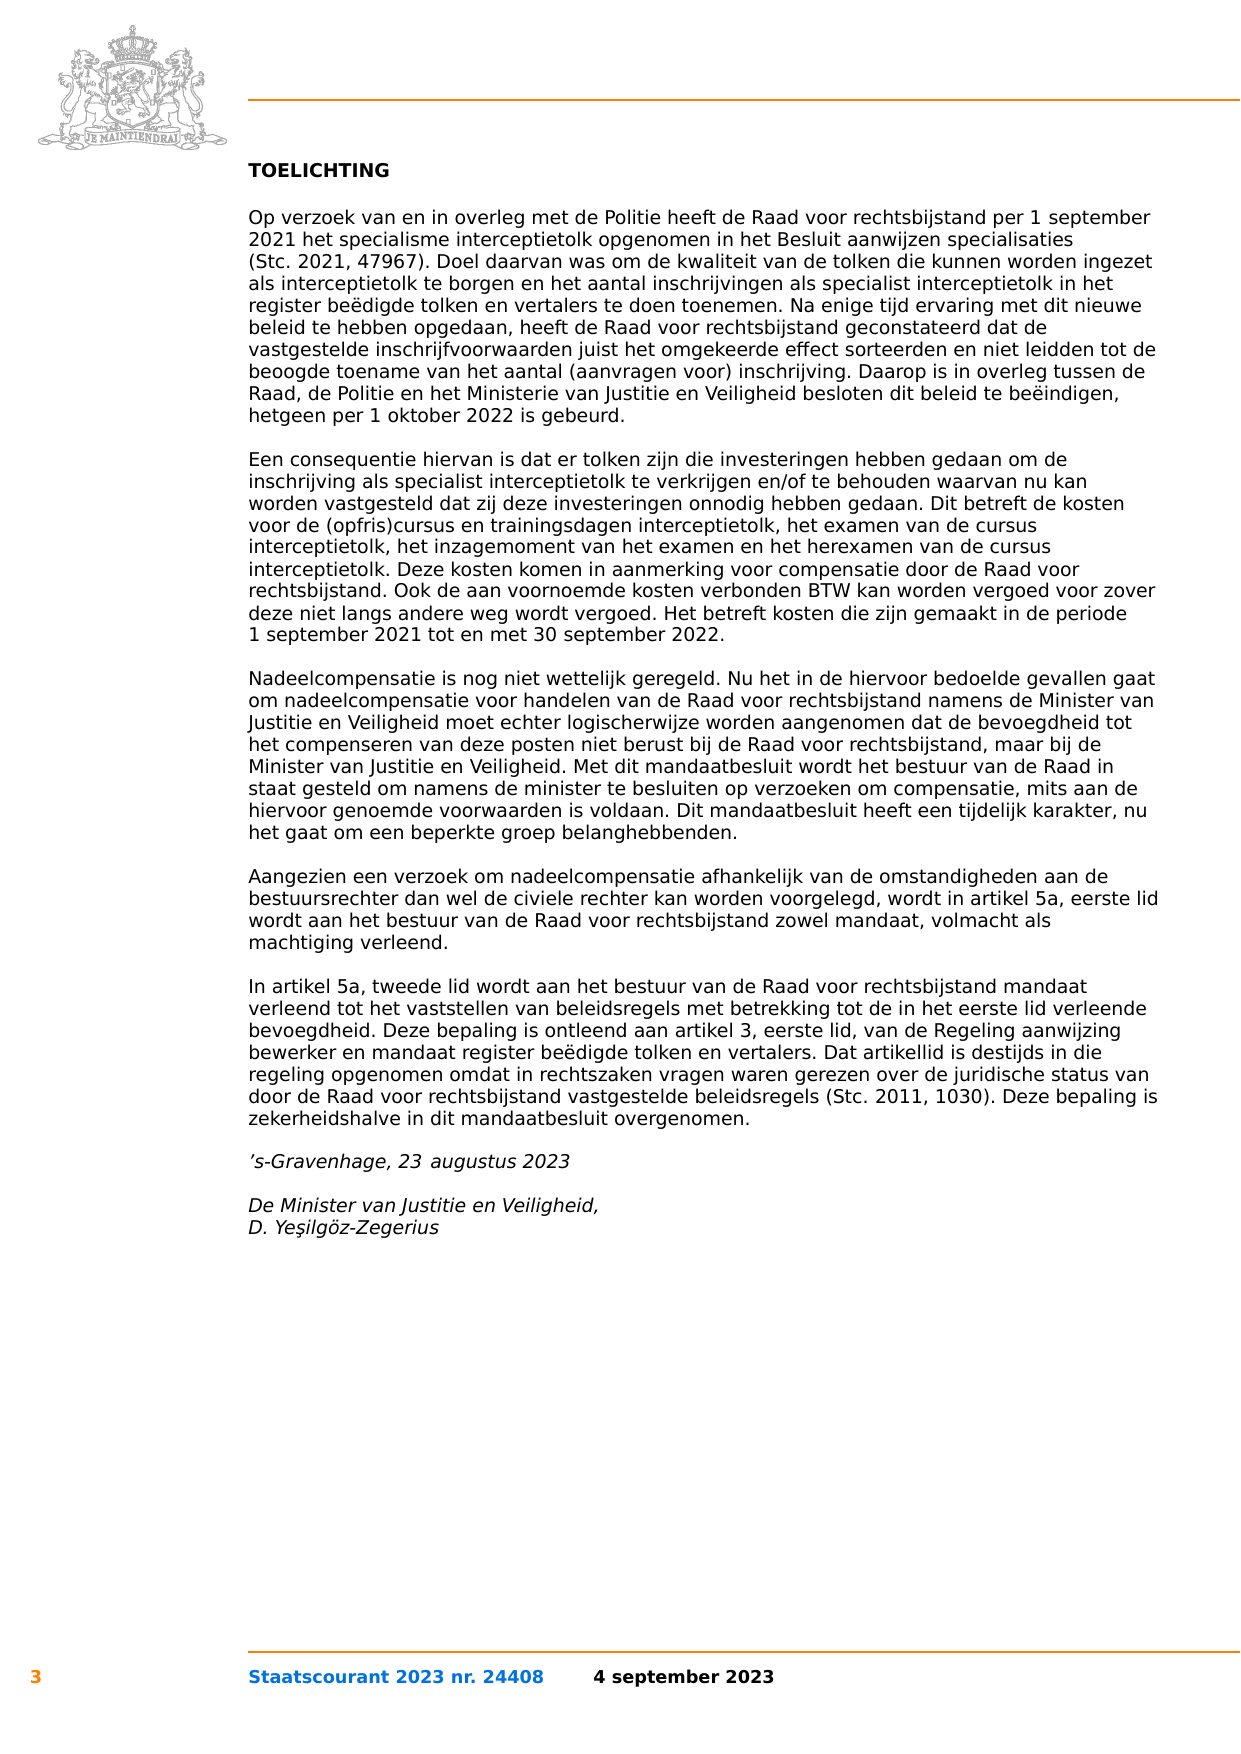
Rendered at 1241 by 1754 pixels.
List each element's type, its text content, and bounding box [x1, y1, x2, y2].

text Een consequentie hiervan is dat er tolken zijn die investeringen hebben gedaan om de inschrijving als specialist interceptietolk te verkrijgen en/of te behouden waarvan nu kan worden vastgesteld dat zij deze investeringen onnodig hebben gedaan. Dit betreft de kosten voor de (opfris)cursus en trainingsdagen interceptietolk, het examen van de cursus interceptietolk, het inzagemoment van het examen en het herexamen van de cursus interceptietolk. Deze kosten komen in aanmerking voor compensatie door de Raad voor rechtsbijstand. Ook de aan voornoemde kosten verbonden BTW kan worden vergoed voor zover deze niet langs andere weg wordt vergoed. Het betreft kosten die zijn gemaakt in de periode 1 september 2021 tot en met 30 september 2022. [248, 448, 1163, 646]
text In artikel 5a, tweede lid wordt aan het bestuur van de Raad voor rechtsbijstand mandaat verleend tot het vaststellen van beleidsregels met betrekking tot de in het eerste lid verleende bevoegdheid. Deze bepaling is ontleend aan artikel 3, eerste lid, van de Regeling aanwijzing bewerker en mandaat register beëdigde tolken en vertalers. Dat artikellid is destijds in die regeling opgenomen omdat in rechtszaken vragen waren gerezen over de juridische status van door de Raad voor rechtsbijstand vastgestelde beleidsregels (Stc. 2011, 1030). Deze bepaling is zekerheidshalve in dit mandaatbesluit overgenomen. [248, 976, 1163, 1129]
text Nadeelcompensatie is nog niet wettelijk geregeld. Nu het in de hiervoor bedoelde gevallen gaat om nadeelcompensatie voor handelen van de Raad voor rechtsbijstand namens de Minister van Justitie en Veiligheid moet echter logischerwijze worden aangenomen dat de bevoegdheid tot het compenseren van deze posten niet berust bij de Raad voor rechtsbijstand, maar bij de Minister van Justitie en Veiligheid. Met dit mandaatbesluit wordt het bestuur van de Raad in staat gesteld om namens de minister te besluiten op verzoeken om compensatie, mits aan de hiervoor genoemde voorwaarden is voldaan. Dit mandaatbesluit heeft een tijdelijk karakter, nu het gaat om een beperkte groep belanghebbenden. [248, 668, 1163, 844]
text Aangezien een verzoek om nadeelcompensatie afhankelijk van de omstandigheden aan de bestuursrechter dan wel de civiele rechter kan worden voorgelegd, wordt in artikel 5a, eerste lid wordt aan het bestuur van de Raad voor rechtsbijstand zowel mandaat, volmacht als machtiging verleend. [248, 866, 1163, 954]
text De Minister van Justitie en Veiligheid, D. Yeşilgöz-Zegerius [248, 1195, 1163, 1239]
text ’s-Gravenhage, 23 augustus 2023 [248, 1151, 1163, 1173]
picture [38, 25, 227, 150]
text Op verzoek van en in overleg met de Politie heeft de Raad voor rechtsbijstand per 1 september 2021 het specialisme interceptietolk opgenomen in het Besluit aanwijzen specialisaties (Stc. 2021, 47967). Doel daarvan was om de kwaliteit van de tolken die kunnen worden ingezet als interceptietolk te borgen en het aantal inschrijvingen als specialist interceptietolk in het register beëdigde tolken en vertalers te doen toenemen. Na enige tijd ervaring met dit nieuwe beleid te hebben opgedaan, heeft de Raad voor rechtsbijstand geconstateerd dat de vastgestelde inschrijfvoorwaarden juist het omgekeerde effect sorteerden en niet leidden tot de beoogde toename van het aantal (aanvragen voor) inschrijving. Daarop is in overleg tussen de Raad, de Politie en het Ministerie van Justitie en Veiligheid besloten dit beleid te beëindigen, hetgeen per 1 oktober 2022 is gebeurd. [248, 207, 1163, 427]
subtitle TOELICHTING [248, 160, 1163, 182]
